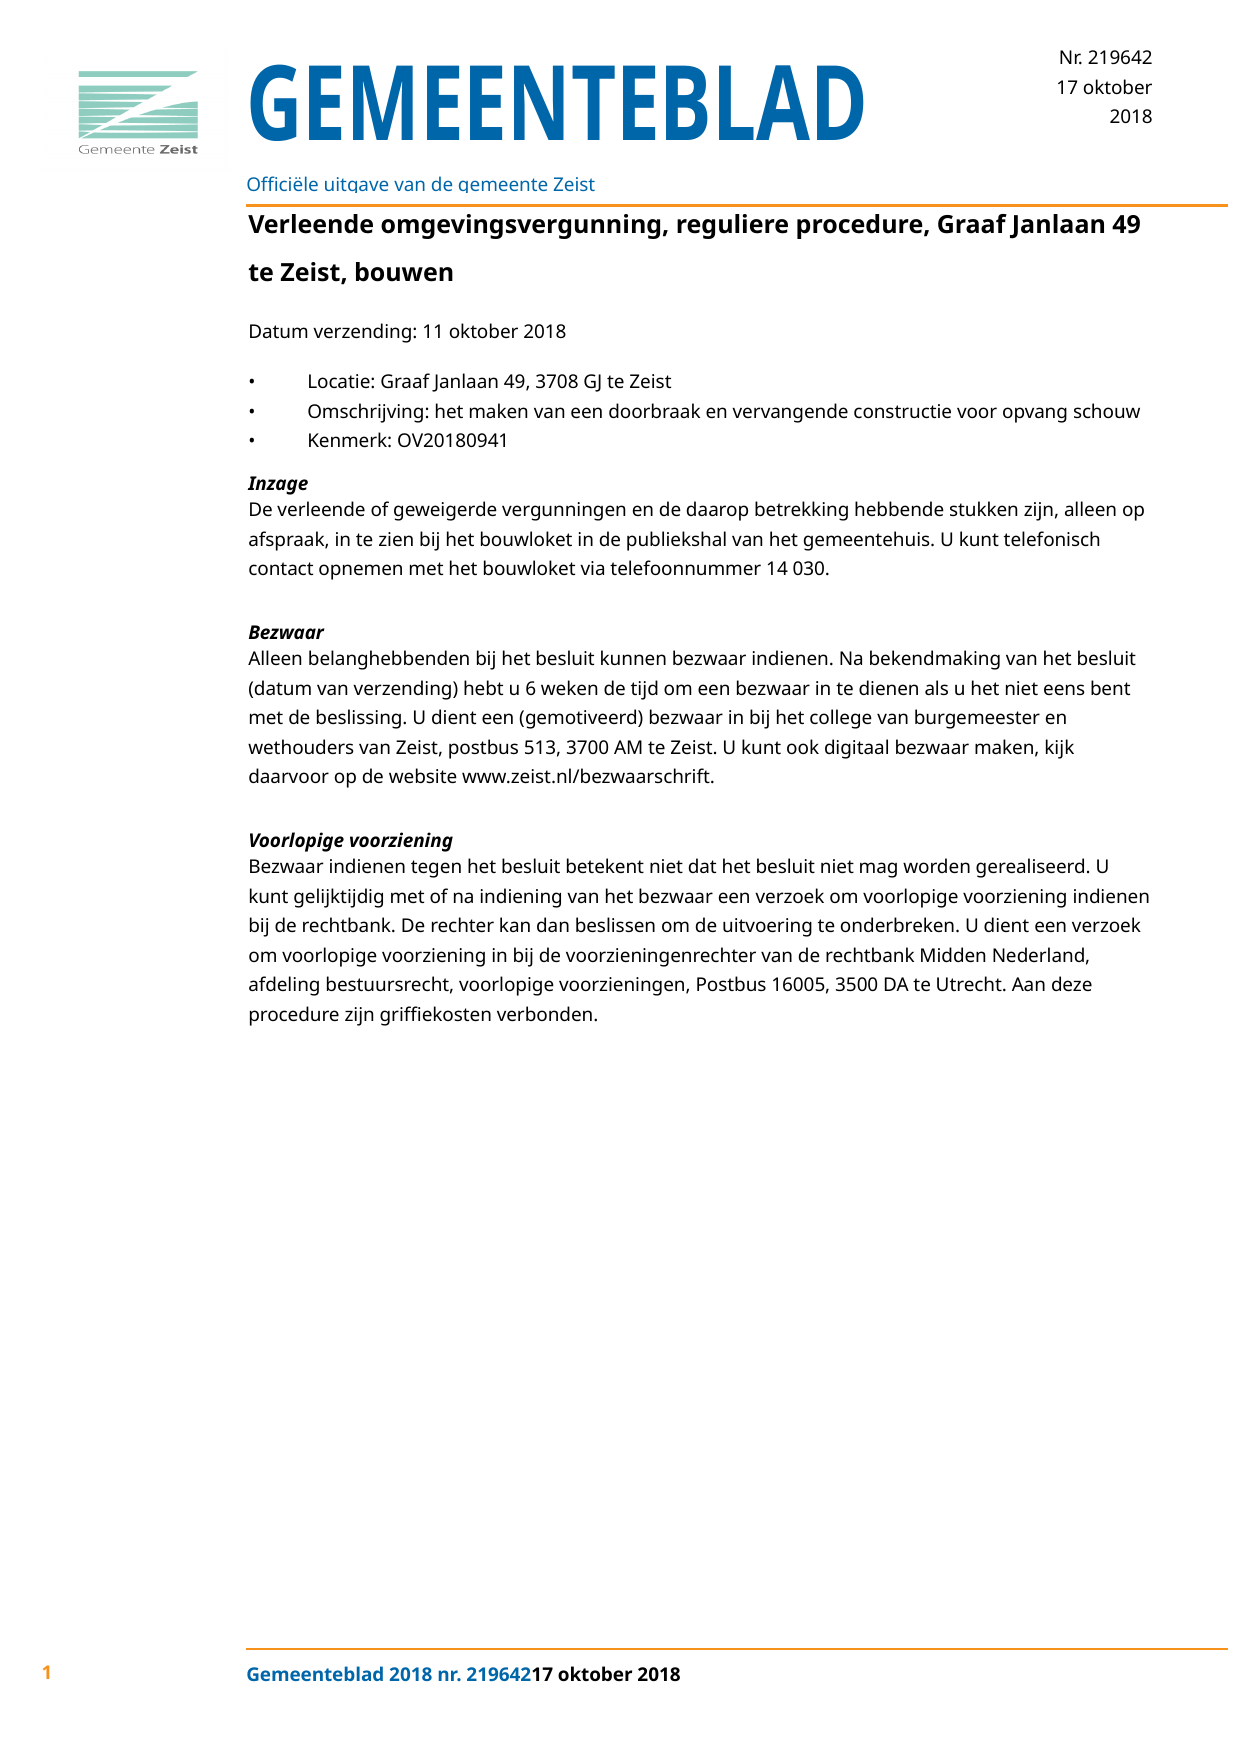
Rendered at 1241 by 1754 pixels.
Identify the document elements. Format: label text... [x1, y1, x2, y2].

text De verleende of geweigerde vergunningen en de daarop betrekking hebbende stukken zijn, alleen op afspraak, in te zien bij het bouwloket in de publiekshal van het gemeentehuis. U kunt telefonisch contact opnemen met het bouwloket via telefoonnummer 14 030. [248, 496, 1152, 581]
text Bezwaar indienen tegen het besluit betekent niet dat het besluit niet mag worden gerealiseerd. U kunt gelijktijdig met of na indiening van het bezwaar een verzoek om voorlopige voorziening indienen bij de rechtbank. De rechter kan dan beslissen om de uitvoering te onderbreken. U dient een verzoek om voorlopige voorziening in bij de voorzieningenrechter van de rechtbank Midden Nederland, afdeling bestuursrecht, voorlopige voorzieningen, Postbus 16005, 3500 DA te Utrecht. Aan deze procedure zijn griffiekosten verbonden. [248, 853, 1152, 1027]
list Omschrijving: het maken van een doorbraak en vervangende constructie voor opvang schouw [248, 398, 1152, 424]
text Inzage [248, 471, 1152, 496]
text Alleen belanghebbenden bij het besluit kunnen bezwaar indienen. Na bekendmaking van het besluit (datum van verzending) hebt u 6 weken de tijd om een bezwaar in te dienen als u het niet eens bent met de beslissing. U dient een (gemotiveerd) bezwaar in bij het college van burgemeester en wethouders van Zeist, postbus 513, 3700 AM te Zeist. U kunt ook digitaal bezwaar maken, kijk daarvoor op de website www.zeist.nl/bezwaarschrift. [248, 645, 1152, 789]
text Datum verzending: 11 oktober 2018 [248, 318, 1152, 344]
text Voorlopige voorziening [248, 827, 1152, 853]
text Bezwaar [248, 619, 1152, 645]
text Verleende omgevingsvergunning, reguliere procedure, Graaf Janlaan 49 te Zeist, bouwen [248, 207, 1152, 288]
list Locatie: Graaf Janlaan 49, 3708 GJ te Zeist [248, 368, 1152, 394]
list Kenmerk: OV20180941 [248, 427, 1152, 453]
picture [41, 47, 231, 172]
